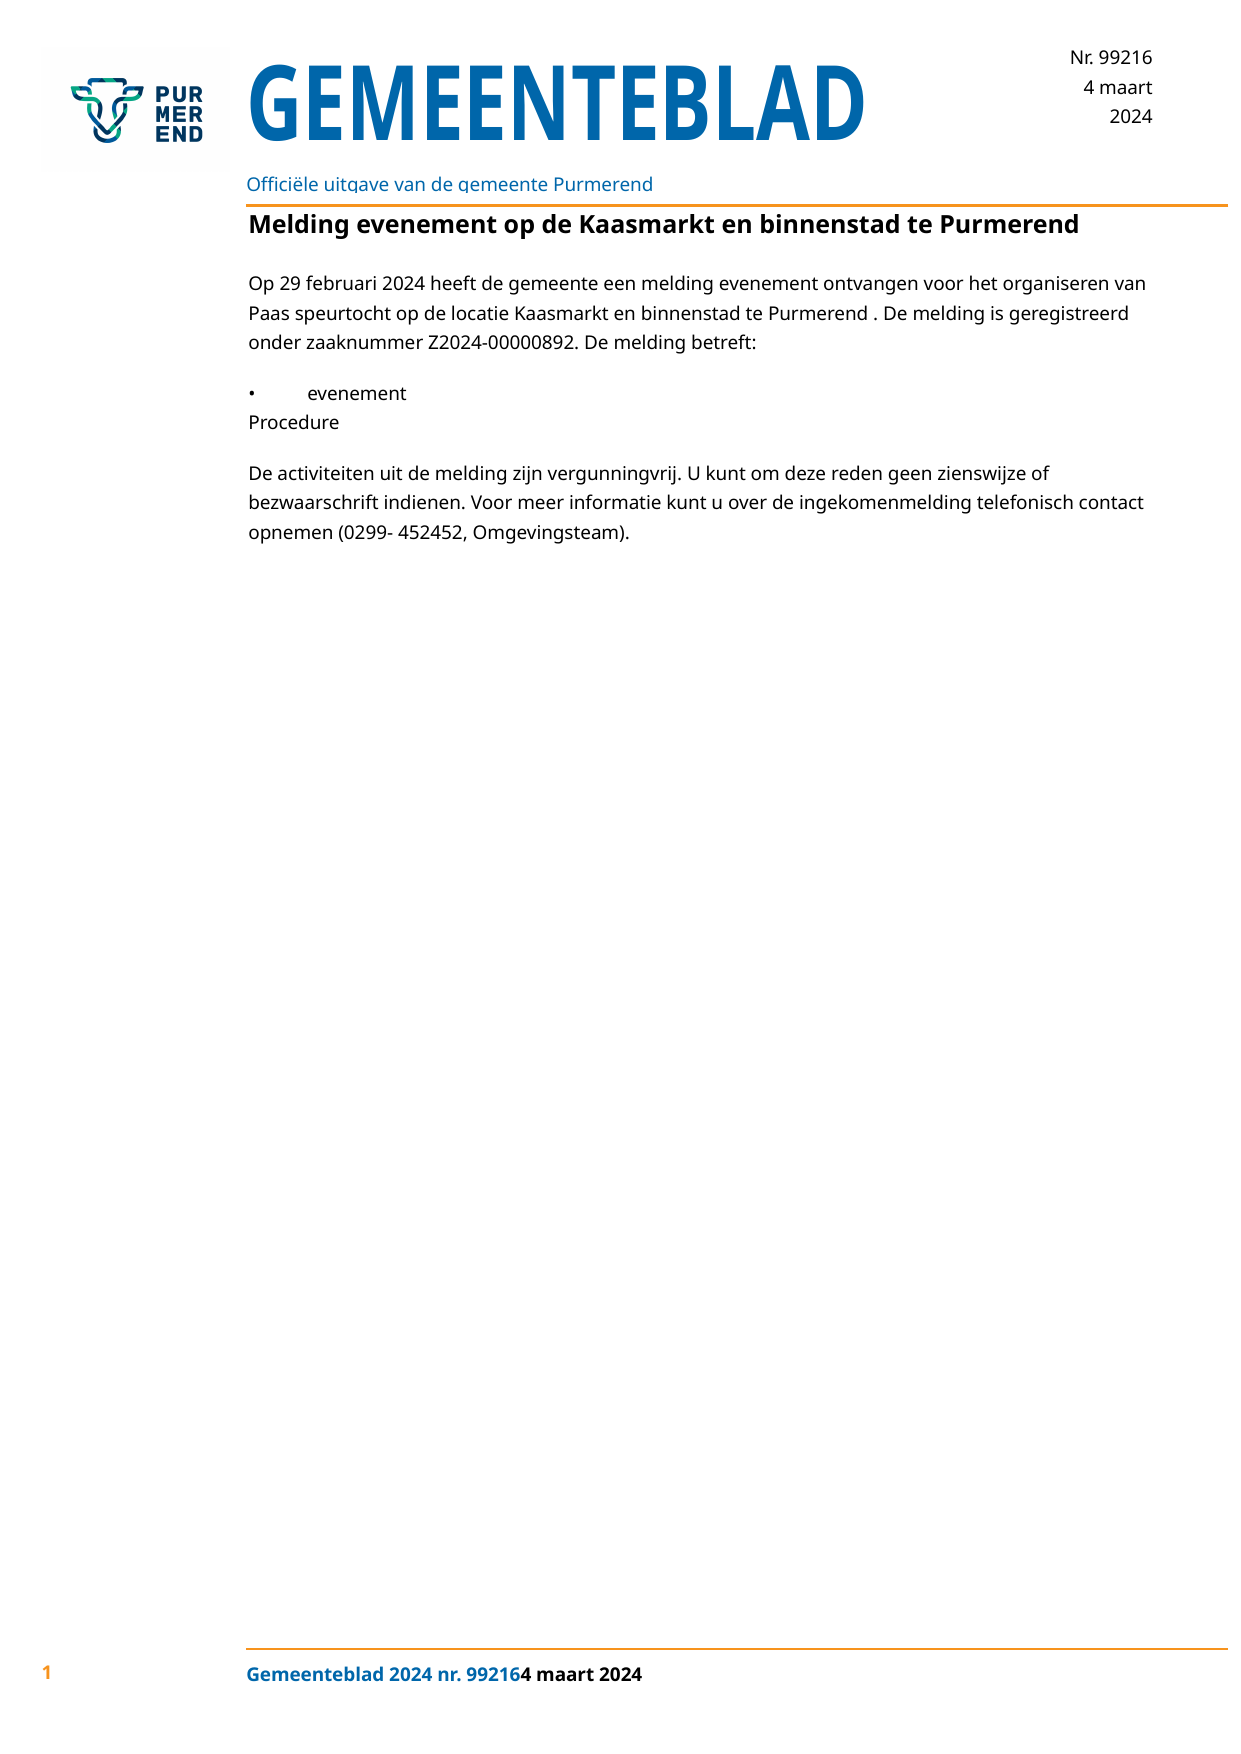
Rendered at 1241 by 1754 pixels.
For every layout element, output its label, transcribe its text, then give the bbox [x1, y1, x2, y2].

text Op 29 februari 2024 heeft de gemeente een melding evenement ontvangen voor het organiseren van Paas speurtocht op de locatie Kaasmarkt en binnenstad te Purmerend . De melding is geregistreerd onder zaaknummer Z2024-00000892. De melding betreft: [248, 270, 1152, 355]
text Procedure [248, 409, 1152, 435]
picture [41, 47, 231, 172]
text Melding evenement op de Kaasmarkt en binnenstad te Purmerend [248, 207, 1152, 241]
list evenement [248, 380, 1152, 406]
text De activiteiten uit de melding zijn vergunningvrij. U kunt om deze reden geen zienswijze of bezwaarschrift indienen. Voor meer informatie kunt u over de ingekomenmelding telefonisch contact opnemen (0299- 452452, Omgevingsteam). [248, 460, 1152, 545]
